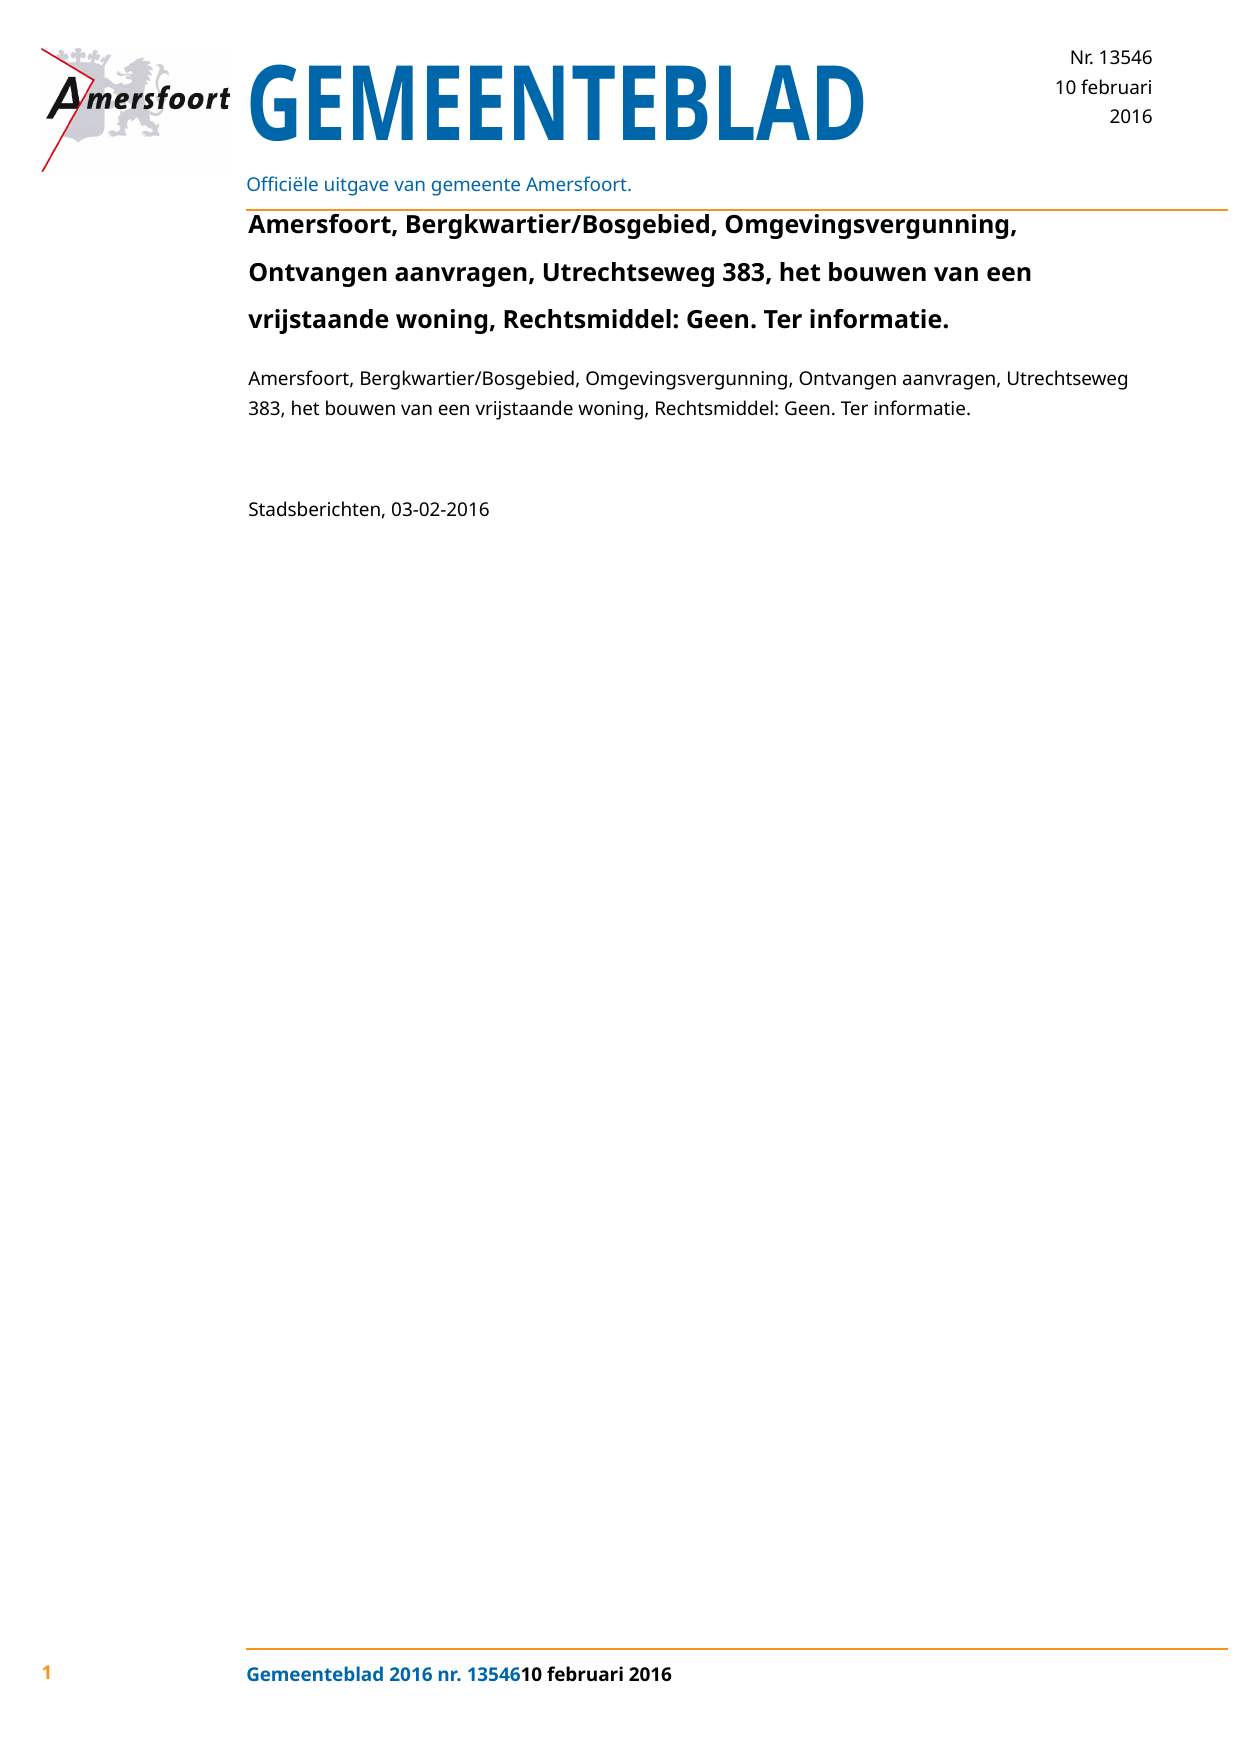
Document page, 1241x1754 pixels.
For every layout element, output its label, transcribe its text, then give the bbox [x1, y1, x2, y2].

picture [41, 47, 231, 172]
text Amersfoort, Bergkwartier/Bosgebied, Omgevingsvergunning, Ontvangen aanvragen, Utrechtseweg 383, het bouwen van een vrijstaande woning, Rechtsmiddel: Geen. Ter informatie. [248, 211, 1152, 336]
text Stadsberichten, 03-02-2016 [248, 496, 1152, 522]
text Amersfoort, Bergkwartier/Bosgebied, Omgevingsvergunning, Ontvangen aanvragen, Utrechtseweg 383, het bouwen van een vrijstaande woning, Rechtsmiddel: Geen. Ter informatie. [248, 366, 1152, 421]
